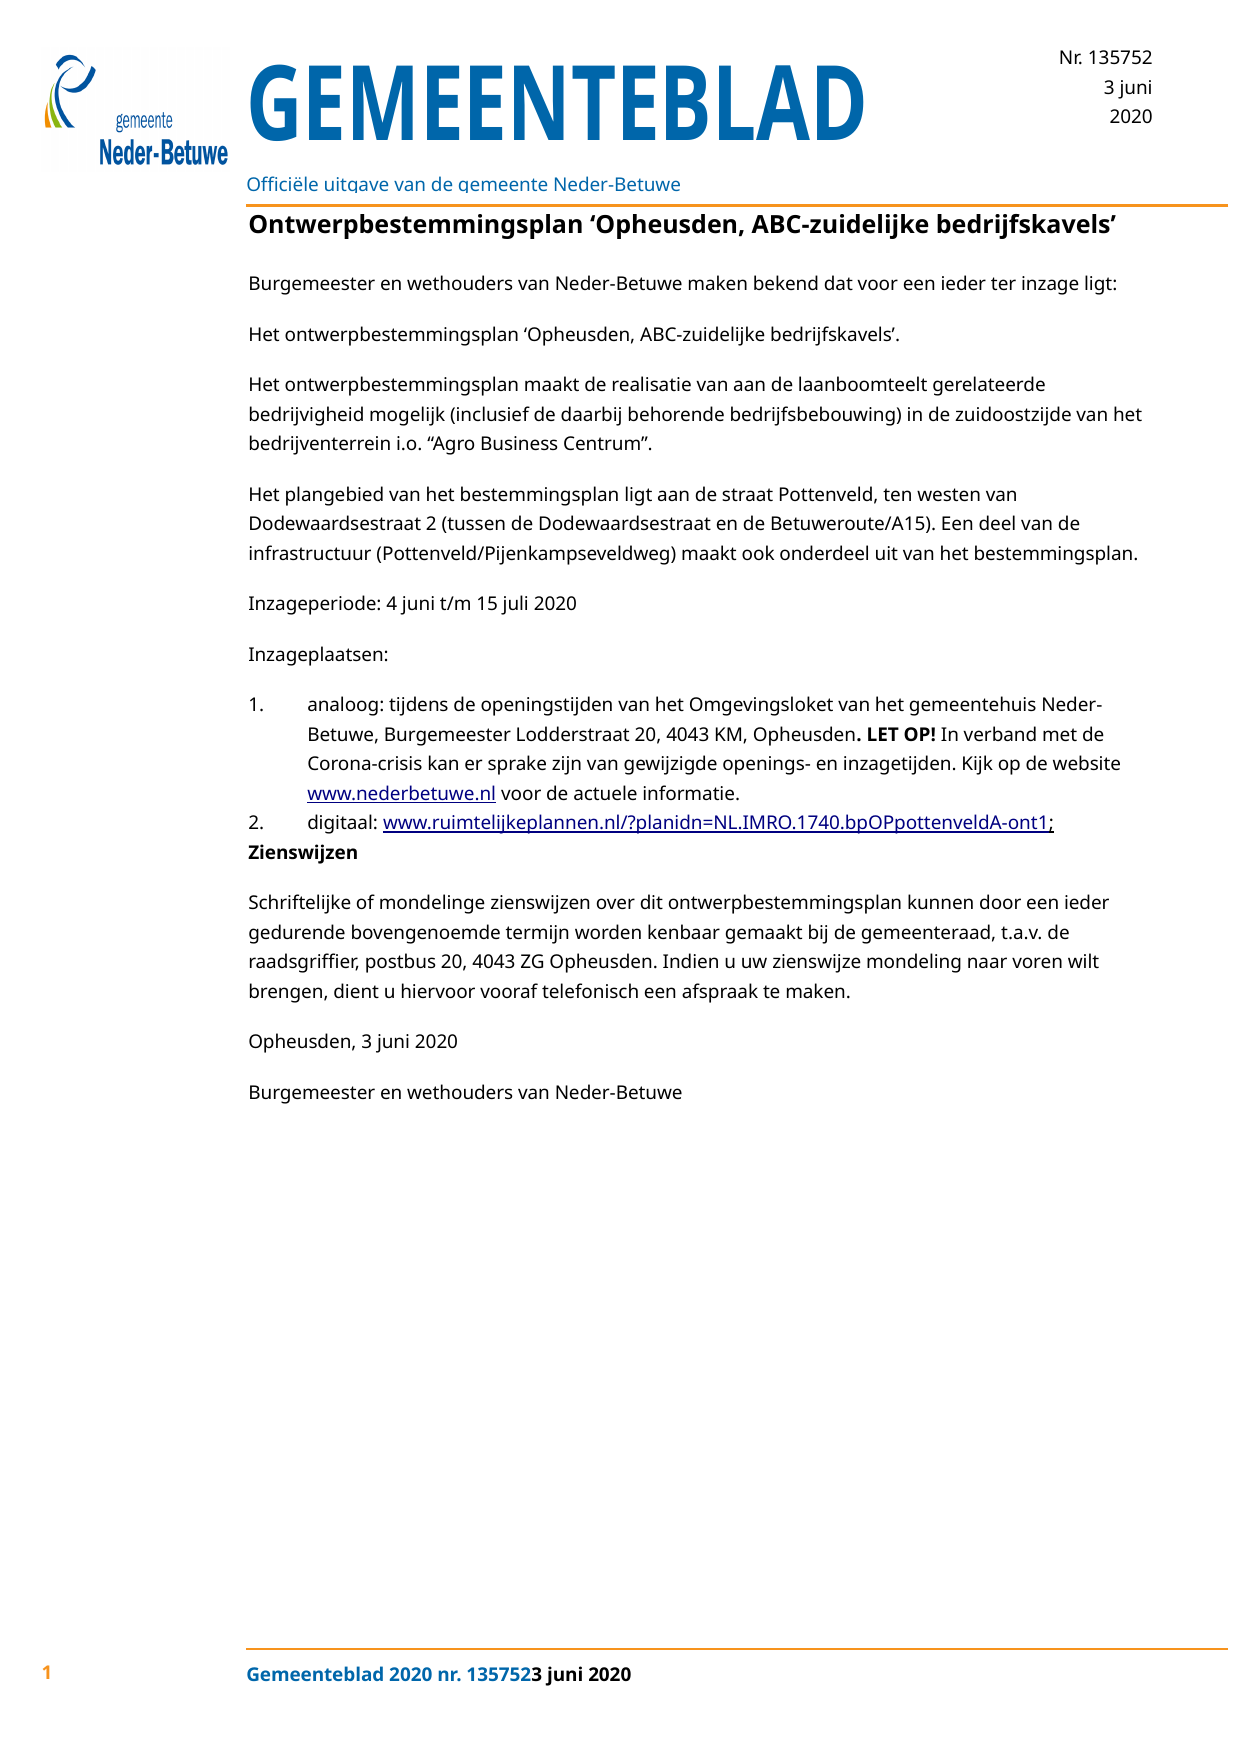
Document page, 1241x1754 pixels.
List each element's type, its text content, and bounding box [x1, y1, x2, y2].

text Ontwerpbestemmingsplan ‘Opheusden, ABC-zuidelijke bedrijfskavels’ [248, 207, 1152, 241]
text Burgemeester en wethouders van Neder-Betuwe [248, 1079, 1152, 1105]
text Inzageperiode: 4 juni t/m 15 juli 2020 [248, 590, 1152, 616]
text Het plangebied van het bestemmingsplan ligt aan de straat Pottenveld, ten westen van Dodewaardsestraat 2 (tussen de Dodewaardsestraat en de Betuweroute/A15). Een deel van de infrastructuur (Pottenveld/Pijenkampseveldweg) maakt ook onderdeel uit van het bestemmingsplan. [248, 481, 1152, 566]
list digitaal: www.ruimtelijkeplannen.nl/?planidn=NL.IMRO.1740.bpOPpottenveldA-ont1; [248, 809, 1152, 835]
text Het ontwerpbestemmingsplan maakt de realisatie van aan de laanboomteelt gerelateerde bedrijvigheid mogelijk (inclusief de daarbij behorende bedrijfsbebouwing) in de zuidoostzijde van het bedrijventerrein i.o. “Agro Business Centrum”. [248, 371, 1152, 456]
text Het ontwerpbestemmingsplan ‘Opheusden, ABC-zuidelijke bedrijfskavels’. [248, 321, 1152, 346]
text Inzageplaatsen: [248, 641, 1152, 666]
text Zienswijzen [248, 839, 1152, 865]
text Schriftelijke of mondelinge zienswijzen over dit ontwerpbestemmingsplan kunnen door een ieder gedurende bovengenoemde termijn worden kenbaar gemaakt bij de gemeenteraad, t.a.v. de raadsgriffier, postbus 20, 4043 ZG Opheusden. Indien u uw zienswijze mondeling naar voren wilt brengen, dient u hiervoor vooraf telefonisch een afspraak te maken. [248, 889, 1152, 1004]
text Burgemeester en wethouders van Neder-Betuwe maken bekend dat voor een ieder ter inzage ligt: [248, 270, 1152, 296]
text Opheusden, 3 juni 2020 [248, 1029, 1152, 1054]
list analoog: tijdens de openingstijden van het Omgevingsloket van het gemeentehuis Neder-Betuwe, Burgemeester Lodderstraat 20, 4043 KM, Opheusden. LET OP! In verband met de Corona-crisis kan er sprake zijn van gewijzigde openings- en inzagetijden. Kijk op de website www.nederbetuwe.nl voor de actuele informatie. [248, 691, 1152, 806]
picture [41, 47, 231, 172]
